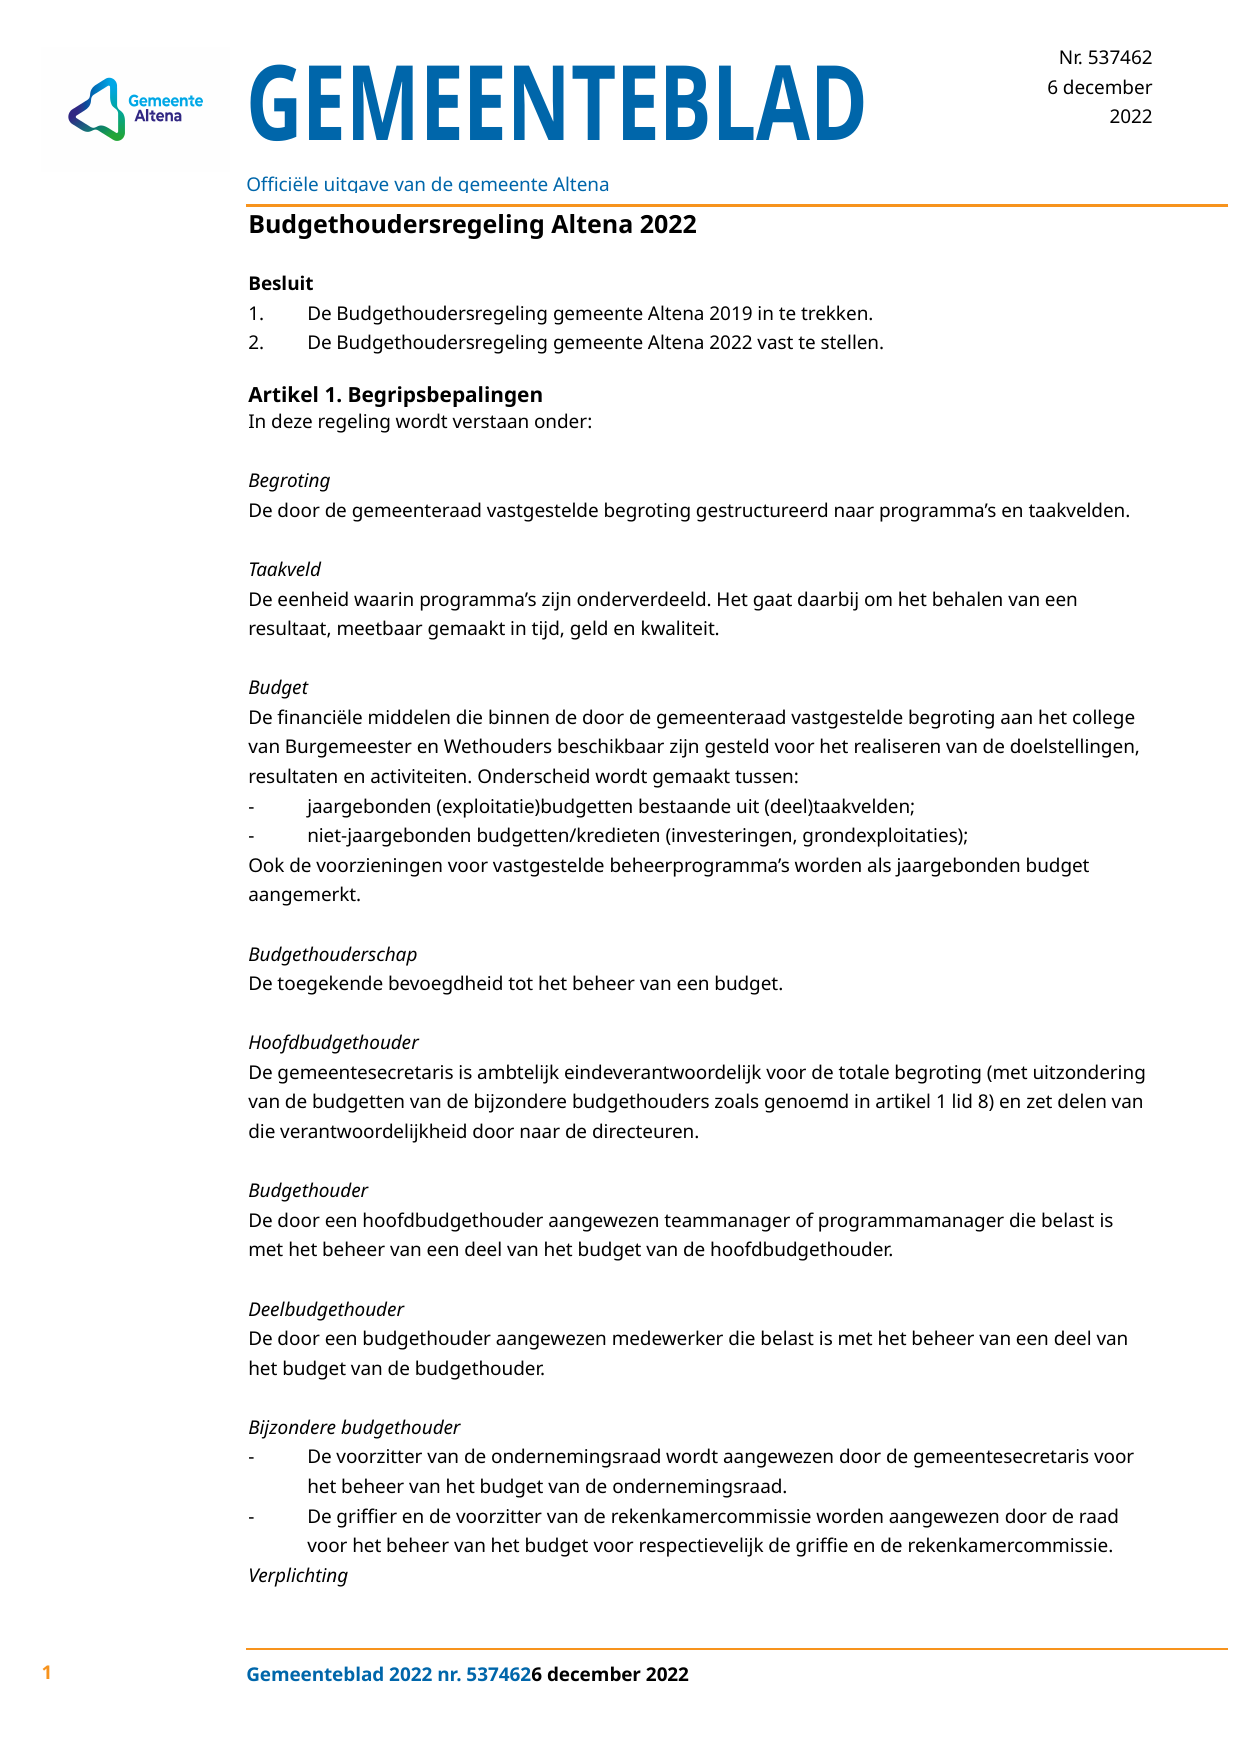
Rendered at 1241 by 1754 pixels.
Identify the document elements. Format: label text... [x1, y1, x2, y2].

text De door een budgethouder aangewezen medewerker die belast is met het beheer van een deel van het budget van de budgethouder. [248, 1325, 1152, 1381]
list jaargebonden (exploitatie)budgetten bestaande uit (deel)taakvelden; [248, 793, 1152, 819]
text Ook de voorzieningen voor vastgestelde beheerprogramma’s worden als jaargebonden budget aangemerkt. [248, 852, 1152, 907]
text In deze regeling wordt verstaan onder: [248, 408, 1152, 434]
text De eenheid waarin programma’s zijn onderverdeeld. Het gaat daarbij om het behalen van een resultaat, meetbaar gemaakt in tijd, geld en kwaliteit. [248, 586, 1152, 641]
text Budgethouderschap [248, 941, 1152, 967]
picture [41, 47, 231, 172]
text De door een hoofdbudgethouder aangewezen teammanager of programmamanager die belast is met het beheer van een deel van het budget van de hoofdbudgethouder. [248, 1207, 1152, 1262]
text De gemeentesecretaris is ambtelijk eindeverantwoordelijk voor de totale begroting (met uitzondering van de budgetten van de bijzondere budgethouders zoals genoemd in artikel 1 lid 8) en zet delen van die verantwoordelijkheid door naar de directeuren. [248, 1059, 1152, 1144]
text Taakveld [248, 556, 1152, 582]
text Begroting [248, 467, 1152, 493]
text Budgethouder [248, 1177, 1152, 1203]
text Budget [248, 674, 1152, 700]
text Artikel 1. Begripsbepalingen [248, 380, 1152, 408]
text De financiële middelen die binnen de door de gemeenteraad vastgestelde begroting aan het college van Burgemeester en Wethouders beschikbaar zijn gesteld voor het realiseren van de doelstellingen, resultaten en activiteiten. Onderscheid wordt gemaakt tussen: [248, 704, 1152, 789]
list De Budgethoudersregeling gemeente Altena 2019 in te trekken. [248, 300, 1152, 326]
list niet-jaargebonden budgetten/kredieten (investeringen, grondexploitaties); [248, 822, 1152, 848]
text Budgethoudersregeling Altena 2022 [248, 207, 1152, 241]
list De voorzitter van de ondernemingsraad wordt aangewezen door de gemeentesecretaris voor het beheer van het budget van de ondernemingsraad. [248, 1444, 1152, 1499]
text Bijzondere budgethouder [248, 1414, 1152, 1440]
text Besluit [248, 270, 1152, 296]
list De griffier en de voorzitter van de rekenkamercommissie worden aangewezen door de raad voor het beheer van het budget voor respectievelijk de griffie en de rekenkamercommissie. [248, 1503, 1152, 1558]
text Hoofdbudgethouder [248, 1029, 1152, 1055]
list De Budgethoudersregeling gemeente Altena 2022 vast te stellen. [248, 329, 1152, 355]
text De toegekende bevoegdheid tot het beheer van een budget. [248, 970, 1152, 996]
text De door de gemeenteraad vastgestelde begroting gestructureerd naar programma’s en taakvelden. [248, 497, 1152, 523]
text Deelbudgethouder [248, 1296, 1152, 1322]
text Verplichting [248, 1562, 1152, 1588]
